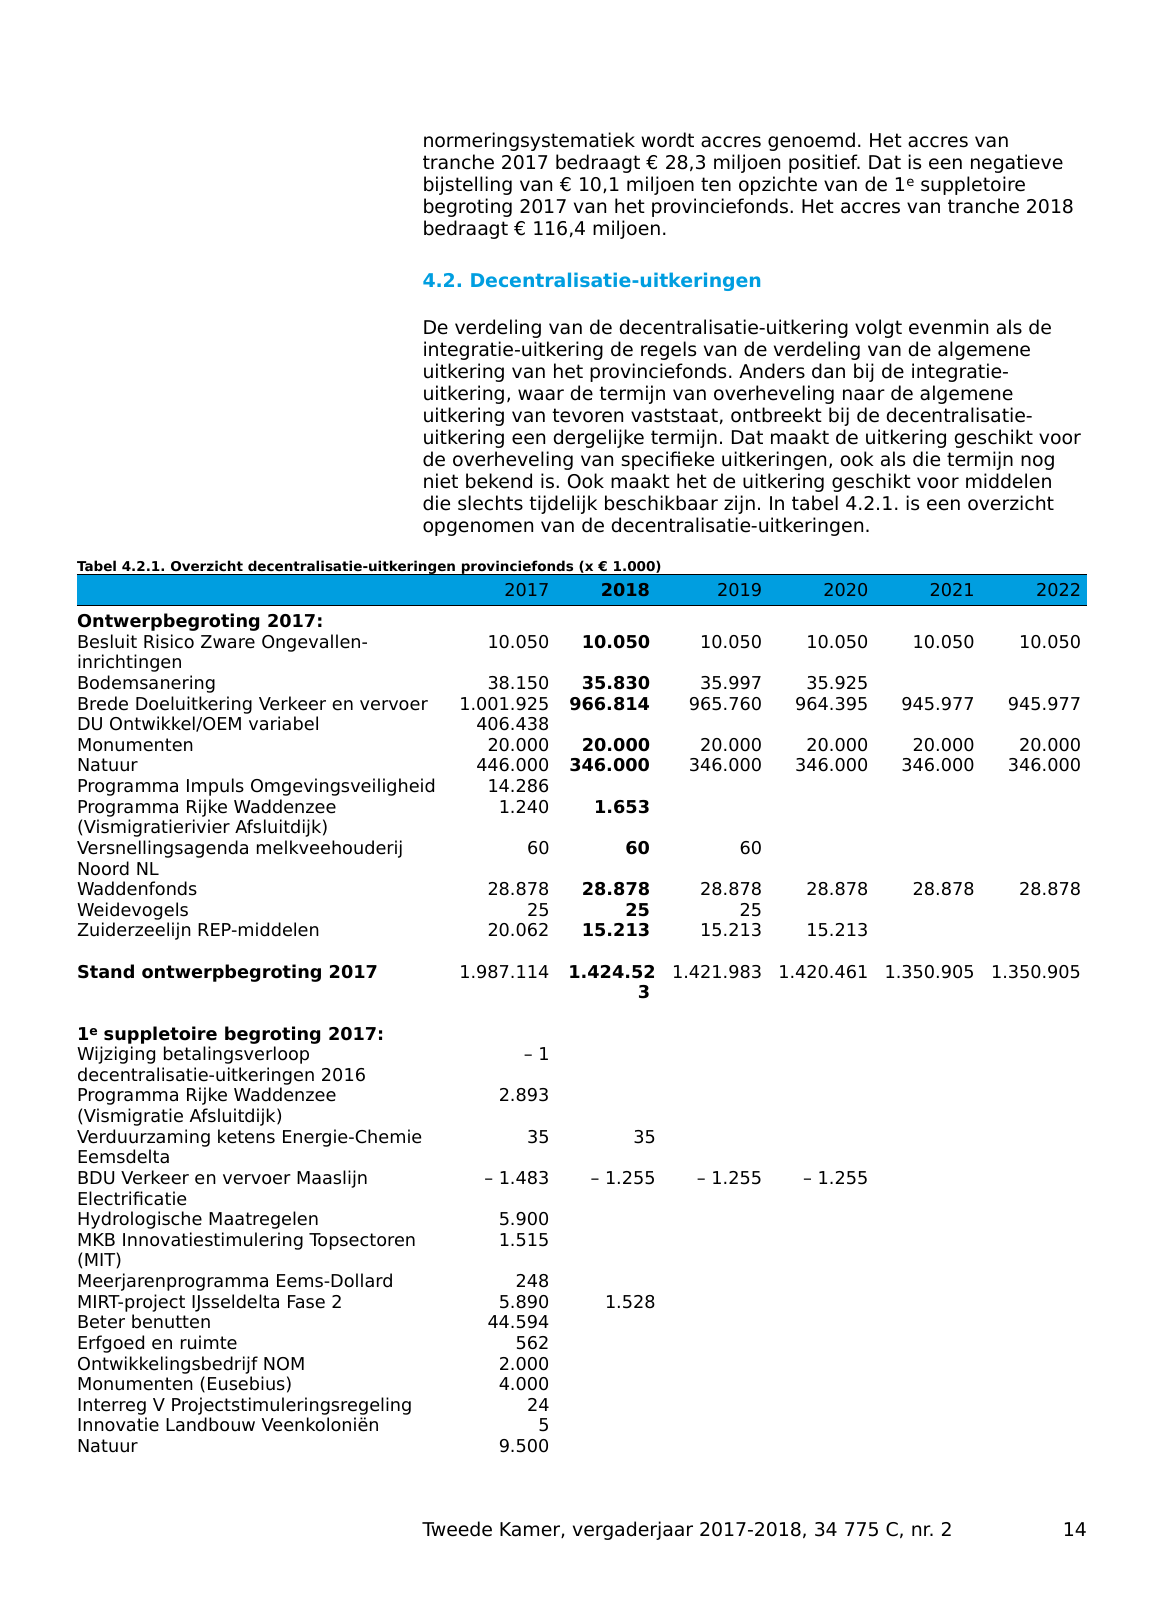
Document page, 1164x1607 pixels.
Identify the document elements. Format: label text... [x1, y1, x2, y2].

table_cell [661, 1003, 768, 1023]
table_cell [555, 941, 661, 962]
table_cell [980, 1271, 1087, 1292]
table_cell [661, 1024, 768, 1044]
table_cell [661, 1209, 768, 1230]
text normeringsystematiek wordt accres genoemd. Het accres van tranche 2017 bedraagt € 28,3 miljoen positief. Dat is een negatieve bijstelling van € 10,1 miljoen ten opzichte van de 1e suppletoire begroting 2017 van het provinciefonds. Het accres van tranche 2018 bedraagt € 116,4 miljoen. [422, 130, 1087, 240]
table_cell [768, 838, 874, 879]
table_cell [555, 714, 661, 735]
table_cell 1.987.114 [449, 962, 555, 1003]
table_cell 35 [555, 1127, 661, 1168]
table_cell 346.000 [768, 755, 874, 776]
table_cell 20.062 [449, 920, 555, 941]
table_cell [980, 714, 1087, 735]
table_cell 20.000 [555, 735, 661, 755]
table_cell 346.000 [661, 755, 768, 776]
table_cell 2017 [449, 575, 555, 605]
table_cell [874, 941, 980, 962]
table_cell [661, 1395, 768, 1415]
table_cell 10.050 [555, 632, 661, 673]
table_cell [449, 606, 555, 632]
table_cell [661, 1415, 768, 1436]
table_cell Monumenten [77, 735, 449, 755]
table_cell [555, 606, 661, 632]
table_cell 2022 [980, 575, 1087, 605]
table_cell 346.000 [555, 755, 661, 776]
table_cell [874, 673, 980, 693]
table_cell 60 [555, 838, 661, 879]
table_cell [555, 1271, 661, 1292]
table_cell 5.900 [449, 1209, 555, 1230]
table_cell 9.500 [449, 1436, 555, 1457]
table_cell [980, 1354, 1087, 1374]
table_cell [980, 1292, 1087, 1312]
table_cell 562 [449, 1333, 555, 1353]
table_cell [874, 1003, 980, 1023]
table_cell [980, 1230, 1087, 1271]
table_cell Bodemsanering [77, 673, 449, 693]
table_cell [980, 920, 1087, 941]
table_cell [980, 941, 1087, 962]
table_cell 35.925 [768, 673, 874, 693]
table_cell [874, 1312, 980, 1333]
table_cell [555, 1044, 661, 1085]
table_cell [874, 900, 980, 920]
table_cell 965.760 [661, 694, 768, 714]
table_cell [980, 1127, 1087, 1168]
table_cell [980, 1312, 1087, 1333]
table_cell [980, 776, 1087, 797]
subtitle 4.2. Decentralisatie-uitkeringen [422, 270, 1087, 292]
table_cell [874, 797, 980, 838]
table_cell 10.050 [980, 632, 1087, 673]
table_cell [77, 575, 449, 605]
table_cell [449, 1003, 555, 1023]
table_cell [555, 1374, 661, 1395]
table_cell 15.213 [768, 920, 874, 941]
table_cell [874, 1374, 980, 1395]
table_cell [980, 1085, 1087, 1127]
table_cell [77, 1003, 449, 1023]
table_cell Weidevogels [77, 900, 449, 920]
table_cell [768, 1044, 874, 1085]
table_cell 446.000 [449, 755, 555, 776]
table_cell 60 [449, 838, 555, 879]
table_cell 2.000 [449, 1354, 555, 1374]
table_cell [874, 1333, 980, 1353]
table_cell 10.050 [874, 632, 980, 673]
table_cell MIRT-project IJsseldelta Fase 2 [77, 1292, 449, 1312]
table_cell [449, 941, 555, 962]
table_cell [661, 1127, 768, 1168]
table_cell [874, 1354, 980, 1374]
table_cell 1.350.905 [874, 962, 980, 1003]
table_cell 2020 [768, 575, 874, 605]
table_cell [768, 776, 874, 797]
table_cell [980, 1003, 1087, 1023]
table_cell DU Ontwikkel/OEM variabel [77, 714, 449, 735]
table_cell [874, 1395, 980, 1415]
table_cell [768, 1003, 874, 1023]
table_cell [874, 1230, 980, 1271]
table_cell [768, 714, 874, 735]
table_cell [768, 1024, 874, 1044]
table_cell [661, 714, 768, 735]
table_cell [555, 1395, 661, 1415]
table_cell [874, 1168, 980, 1209]
table_cell 20.000 [874, 735, 980, 755]
table_cell [661, 941, 768, 962]
table_cell [768, 606, 874, 632]
table_cell 10.050 [768, 632, 874, 673]
table_cell 28.878 [661, 879, 768, 900]
text De verdeling van de decentralisatie-uitkering volgt evenmin als de integratie-uitkering de regels van de verdeling van de algemene uitkering van het provinciefonds. Anders dan bij de integratie-uitkering, waar de termijn van overheveling naar de algemene uitkering van tevoren vaststaat, ontbreekt bij de decentralisatie-uitkering een dergelijke termijn. Dat maakt de uitkering geschikt voor de overheveling van specifieke uitkeringen, ook als die termijn nog niet bekend is. Ook maakt het de uitkering geschikt voor middelen die slechts tijdelijk beschikbaar zijn. In tabel 4.2.1. is een overzicht opgenomen van de decentralisatie-uitkeringen. [422, 317, 1087, 537]
table_cell [768, 1436, 874, 1457]
table_cell 44.594 [449, 1312, 555, 1333]
table_cell Programma Rijke Waddenzee (Vismigratierivier Afsluitdijk) [77, 797, 449, 838]
table_cell [980, 1436, 1087, 1457]
table_cell 20.000 [449, 735, 555, 755]
table_cell [980, 1395, 1087, 1415]
table_cell [874, 1436, 980, 1457]
table_cell [874, 920, 980, 941]
table_cell 2021 [874, 575, 980, 605]
table_cell [768, 1354, 874, 1374]
table_cell 1.515 [449, 1230, 555, 1271]
table_cell 5 [449, 1415, 555, 1436]
table_cell [768, 797, 874, 838]
table_cell [768, 1333, 874, 1353]
table_cell Innovatie Landbouw Veenkoloniën [77, 1415, 449, 1436]
table_cell Hydrologische Maatregelen [77, 1209, 449, 1230]
table_cell [555, 1312, 661, 1333]
table_cell [555, 1354, 661, 1374]
table_cell [555, 1003, 661, 1023]
table_cell Besluit Risico Zware Ongevallen-inrichtingen [77, 632, 449, 673]
table_cell [980, 1024, 1087, 1044]
table_cell 2.893 [449, 1085, 555, 1127]
table_cell [555, 1024, 661, 1044]
table_cell [980, 1168, 1087, 1209]
table_cell 1.421.983 [661, 962, 768, 1003]
table_cell [874, 1085, 980, 1127]
table_cell 945.977 [874, 694, 980, 714]
table_cell 60 [661, 838, 768, 879]
table_cell Waddenfonds [77, 879, 449, 900]
table_cell Verduurzaming ketens Energie-Chemie Eemsdelta [77, 1127, 449, 1168]
table_cell Meerjarenprogramma Eems-Dollard [77, 1271, 449, 1292]
table_cell [449, 1024, 555, 1044]
table_cell [661, 1354, 768, 1374]
table_cell 28.878 [449, 879, 555, 900]
table_cell [980, 1374, 1087, 1395]
table_cell [874, 1415, 980, 1436]
table_cell 945.977 [980, 694, 1087, 714]
table_cell [874, 1292, 980, 1312]
table_cell [874, 714, 980, 735]
table_cell [768, 1395, 874, 1415]
table_cell [661, 797, 768, 838]
table_cell 28.878 [874, 879, 980, 900]
table_cell [555, 1085, 661, 1127]
table_cell 346.000 [874, 755, 980, 776]
table_cell [768, 1127, 874, 1168]
table_cell Interreg V Projectstimuleringsregeling [77, 1395, 449, 1415]
table_cell 5.890 [449, 1292, 555, 1312]
table_cell [768, 1415, 874, 1436]
table_cell [980, 673, 1087, 693]
table_cell [768, 1085, 874, 1127]
table_cell Natuur [77, 755, 449, 776]
table_cell Erfgoed en ruimte [77, 1333, 449, 1353]
table_cell 20.000 [768, 735, 874, 755]
table_cell 406.438 [449, 714, 555, 735]
table_cell [980, 900, 1087, 920]
table_cell 1.528 [555, 1292, 661, 1312]
table_cell [874, 1209, 980, 1230]
table_cell [980, 838, 1087, 879]
table_cell 10.050 [661, 632, 768, 673]
table_cell 15.213 [555, 920, 661, 941]
table_cell 964.395 [768, 694, 874, 714]
table_cell Beter benutten [77, 1312, 449, 1333]
table_cell Natuur [77, 1436, 449, 1457]
table_cell 966.814 [555, 694, 661, 714]
table_cell 10.050 [449, 632, 555, 673]
table_cell [661, 1271, 768, 1292]
table_cell 35 [449, 1127, 555, 1168]
table_cell [874, 1024, 980, 1044]
table_cell 35.997 [661, 673, 768, 693]
table_cell [555, 1436, 661, 1457]
table_cell 28.878 [555, 879, 661, 900]
table_cell 25 [661, 900, 768, 920]
table_cell 25 [555, 900, 661, 920]
table_cell [661, 1044, 768, 1085]
table_cell 28.878 [980, 879, 1087, 900]
table_cell [555, 1415, 661, 1436]
table_cell [661, 1230, 768, 1271]
table_header Tabel 4.2.1. Overzicht decentralisatie-uitkeringen provinciefonds (x € 1.000) [77, 559, 1087, 574]
table_cell 346.000 [980, 755, 1087, 776]
table_cell [874, 1044, 980, 1085]
table_cell [555, 1230, 661, 1271]
table_cell Programma Impuls Omgevingsveiligheid [77, 776, 449, 797]
table_cell Zuiderzeelijn REP-middelen [77, 920, 449, 941]
table_cell [661, 1085, 768, 1127]
table_cell – 1.255 [661, 1168, 768, 1209]
table_cell [980, 1333, 1087, 1353]
table_cell 38.150 [449, 673, 555, 693]
table_cell [661, 606, 768, 632]
table_cell [768, 900, 874, 920]
table_cell 35.830 [555, 673, 661, 693]
table_cell [768, 1374, 874, 1395]
table_cell Ontwerpbegroting 2017: [77, 606, 449, 632]
table_cell – 1.255 [555, 1168, 661, 1209]
table_cell [980, 1415, 1087, 1436]
table_cell Brede Doeluitkering Verkeer en vervoer [77, 694, 449, 714]
table_cell [874, 1127, 980, 1168]
table_cell 14.286 [449, 776, 555, 797]
table_cell Stand ontwerpbegroting 2017 [77, 962, 449, 1003]
table_cell 1e suppletoire begroting 2017: [77, 1024, 449, 1044]
table_cell 1.653 [555, 797, 661, 838]
table_cell [661, 1312, 768, 1333]
table_cell 1.350.905 [980, 962, 1087, 1003]
table_cell [980, 797, 1087, 838]
table_cell 1.420.461 [768, 962, 874, 1003]
table_cell 1.001.925 [449, 694, 555, 714]
table_cell [555, 1333, 661, 1353]
table_cell [768, 1230, 874, 1271]
table_cell – 1 [449, 1044, 555, 1085]
table_cell BDU Verkeer en vervoer Maaslijn Electrificatie [77, 1168, 449, 1209]
table_cell 20.000 [661, 735, 768, 755]
table_cell [768, 1209, 874, 1230]
table_cell [555, 776, 661, 797]
table_cell [874, 1271, 980, 1292]
table_cell Monumenten (Eusebius) [77, 1374, 449, 1395]
table_cell [555, 1209, 661, 1230]
table_cell 20.000 [980, 735, 1087, 755]
table_cell 28.878 [768, 879, 874, 900]
table_cell [980, 1209, 1087, 1230]
table_cell 1.240 [449, 797, 555, 838]
table_cell Ontwikkelingsbedrijf NOM [77, 1354, 449, 1374]
table_cell [768, 1312, 874, 1333]
table_cell [874, 838, 980, 879]
table_cell 2018 [555, 575, 661, 605]
table_cell [661, 1374, 768, 1395]
table_cell [661, 776, 768, 797]
table_cell Programma Rijke Waddenzee (Vismigratie Afsluitdijk) [77, 1085, 449, 1127]
table_cell – 1.255 [768, 1168, 874, 1209]
table_cell 15.213 [661, 920, 768, 941]
table_cell [661, 1292, 768, 1312]
table_cell 24 [449, 1395, 555, 1415]
table_cell MKB Innovatiestimulering Topsectoren (MIT) [77, 1230, 449, 1271]
table_cell [768, 941, 874, 962]
table_cell [768, 1271, 874, 1292]
table_cell Wijziging betalingsverloop decentralisatie-uitkeringen 2016 [77, 1044, 449, 1085]
table_cell 25 [449, 900, 555, 920]
table_cell [980, 606, 1087, 632]
table_cell [77, 941, 449, 962]
table_cell Versnellingsagenda melkveehouderij Noord NL [77, 838, 449, 879]
table_cell – 1.483 [449, 1168, 555, 1209]
table_cell 1.424.523 [555, 962, 661, 1003]
table_cell [661, 1333, 768, 1353]
table_cell 248 [449, 1271, 555, 1292]
table_cell [874, 776, 980, 797]
table_cell 2019 [661, 575, 768, 605]
table_cell [874, 606, 980, 632]
table_cell [661, 1436, 768, 1457]
table_cell [980, 1044, 1087, 1085]
table_cell [768, 1292, 874, 1312]
table_cell 4.000 [449, 1374, 555, 1395]
